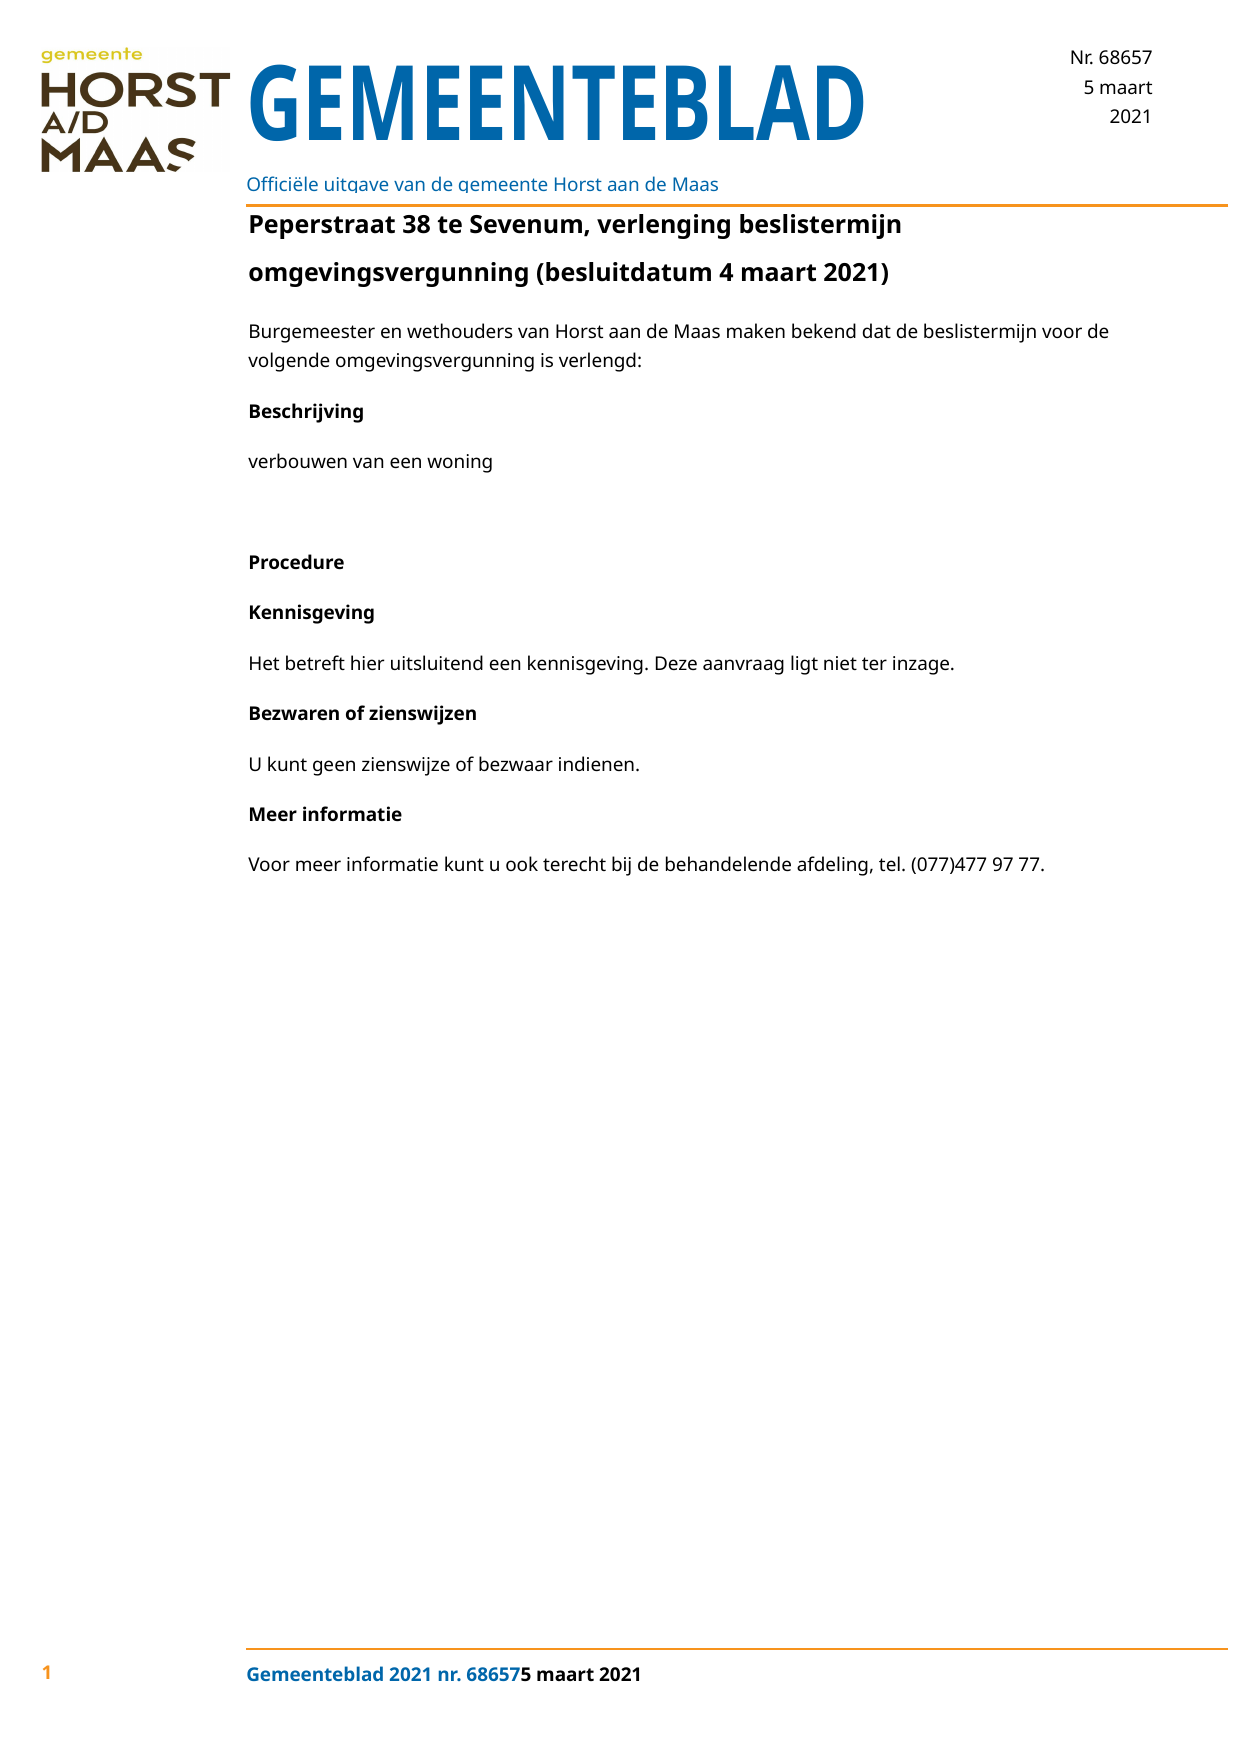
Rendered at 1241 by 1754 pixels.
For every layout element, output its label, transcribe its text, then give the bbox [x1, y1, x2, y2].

text Meer informatie [248, 801, 1152, 827]
picture [41, 47, 231, 172]
text Bezwaren of zienswijzen [248, 700, 1152, 726]
text Peperstraat 38 te Sevenum, verlenging beslistermijn omgevingsvergunning (besluitdatum 4 maart 2021) [248, 207, 1152, 288]
text Burgemeester en wethouders van Horst aan de Maas maken bekend dat de beslistermijn voor de volgende omgevingsvergunning is verlengd: [248, 318, 1152, 373]
text Kennisgeving [248, 599, 1152, 625]
text Het betreft hier uitsluitend een kennisgeving. Deze aanvraag ligt niet ter inzage. [248, 650, 1152, 676]
text U kunt geen zienswijze of bezwaar indienen. [248, 751, 1152, 777]
text Beschrijving [248, 398, 1152, 424]
text Procedure [248, 549, 1152, 575]
text Voor meer informatie kunt u ook terecht bij de behandelende afdeling, tel. (077)477 97 77. [248, 852, 1152, 877]
text verbouwen van een woning [248, 448, 1152, 474]
